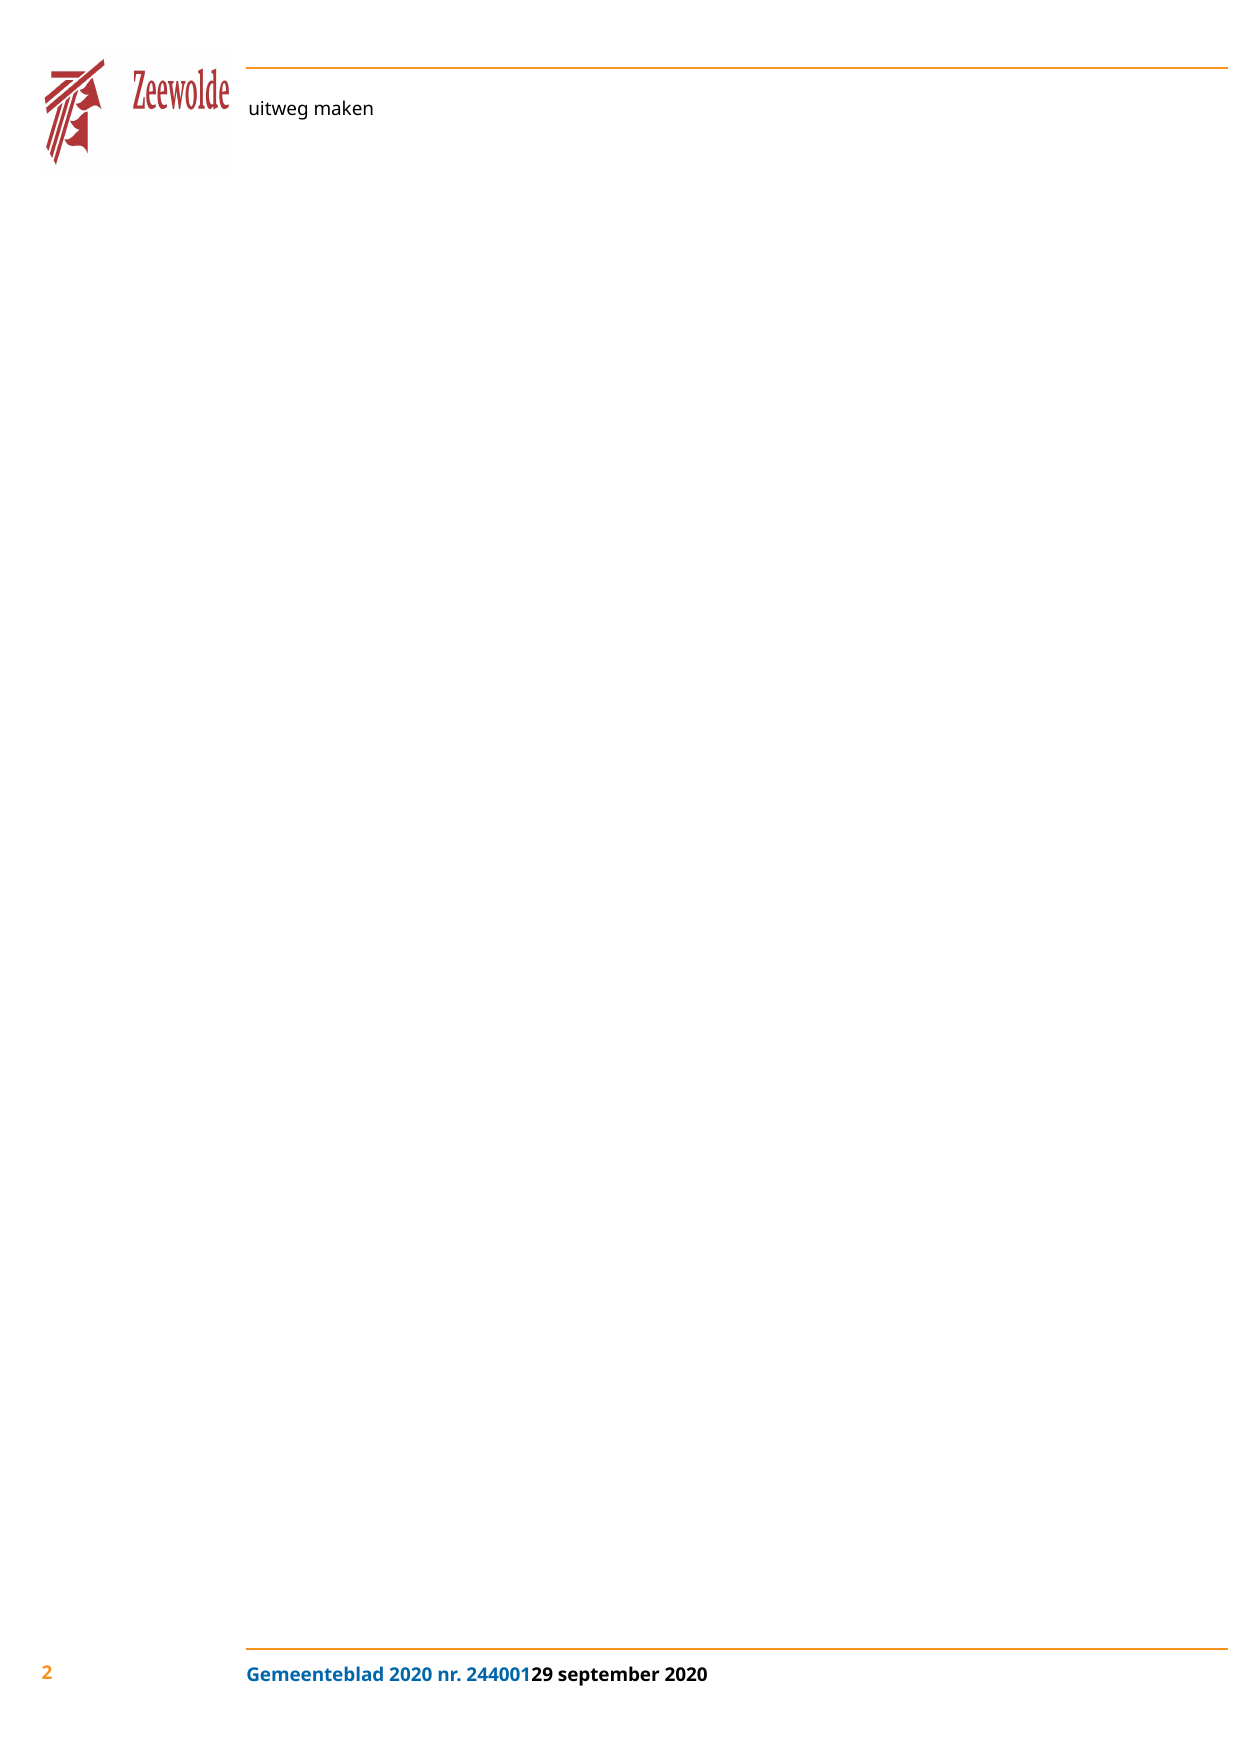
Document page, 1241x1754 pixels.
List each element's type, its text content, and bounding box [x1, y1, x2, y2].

picture [41, 47, 231, 172]
text uitweg maken [248, 95, 1152, 121]
